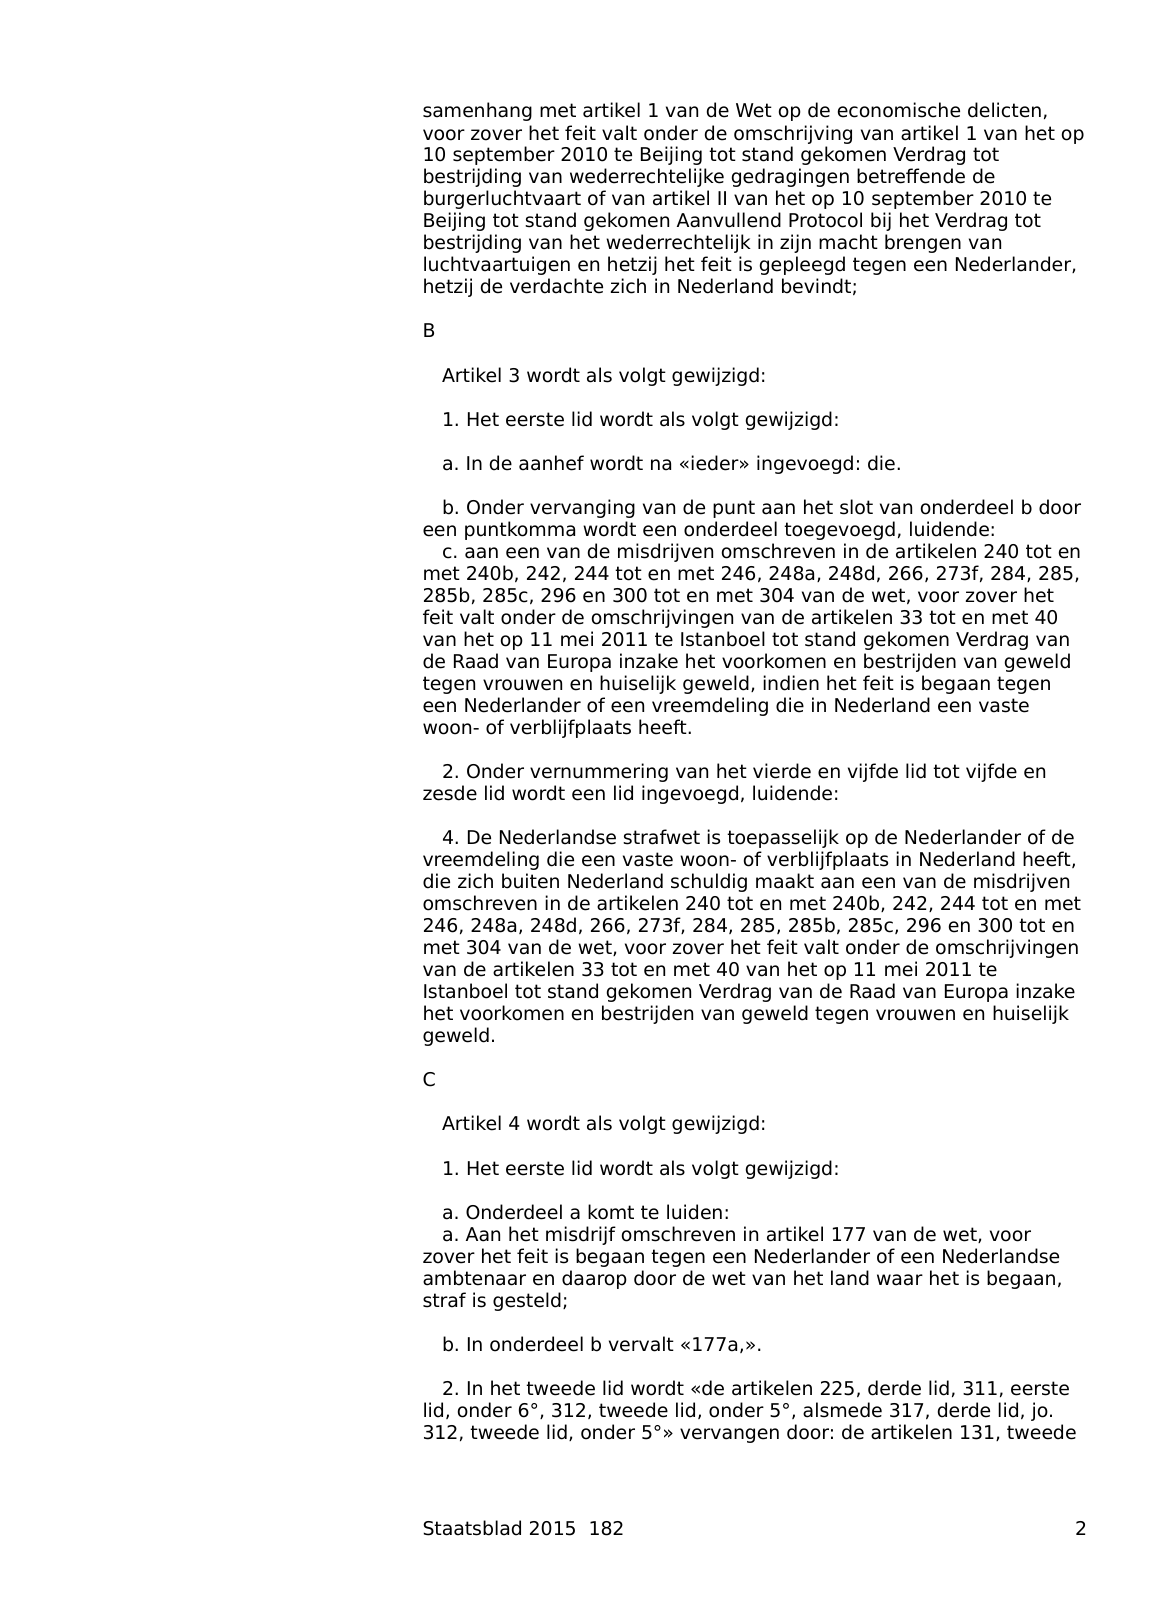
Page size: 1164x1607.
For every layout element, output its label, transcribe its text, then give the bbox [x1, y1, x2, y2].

text B [422, 320, 1087, 342]
text Artikel 3 wordt als volgt gewijzigd: [422, 364, 1087, 387]
text 1. Het eerste lid wordt als volgt gewijzigd: [422, 1157, 1087, 1179]
text samenhang met artikel 1 van de Wet op de economische delicten, voor zover het feit valt onder de omschrijving van artikel 1 van het op 10 september 2010 te Beijing tot stand gekomen Verdrag tot bestrijding van wederrechtelijke gedragingen betreffende de burgerluchtvaart of van artikel II van het op 10 september 2010 te Beijing tot stand gekomen Aanvullend Protocol bij het Verdrag tot bestrijding van het wederrechtelijk in zijn macht brengen van luchtvaartuigen en hetzij het feit is gepleegd tegen een Nederlander, hetzij de verdachte zich in Nederland bevindt; [422, 100, 1087, 298]
text a. In de aanhef wordt na «ieder» ingevoegd: die. [422, 453, 1087, 475]
text c. aan een van de misdrijven omschreven in de artikelen 240 tot en met 240b, 242, 244 tot en met 246, 248a, 248d, 266, 273f, 284, 285, 285b, 285c, 296 en 300 tot en met 304 van de wet, voor zover het feit valt onder de omschrijvingen van de artikelen 33 tot en met 40 van het op 11 mei 2011 te Istanboel tot stand gekomen Verdrag van de Raad van Europa inzake het voorkomen en bestrijden van geweld tegen vrouwen en huiselijk geweld, indien het feit is begaan tegen een Nederlander of een vreemdeling die in Nederland een vaste woon- of verblijfplaats heeft. [422, 541, 1087, 739]
text b. In onderdeel b vervalt «177a,». [422, 1334, 1087, 1356]
text 4. De Nederlandse strafwet is toepasselijk op de Nederlander of de vreemdeling die een vaste woon- of verblijfplaats in Nederland heeft, die zich buiten Nederland schuldig maakt aan een van de misdrijven omschreven in de artikelen 240 tot en met 240b, 242, 244 tot en met 246, 248a, 248d, 266, 273f, 284, 285, 285b, 285c, 296 en 300 tot en met 304 van de wet, voor zover het feit valt onder de omschrijvingen van de artikelen 33 tot en met 40 van het op 11 mei 2011 te Istanboel tot stand gekomen Verdrag van de Raad van Europa inzake het voorkomen en bestrijden van geweld tegen vrouwen en huiselijk geweld. [422, 827, 1087, 1047]
text b. Onder vervanging van de punt aan het slot van onderdeel b door een puntkomma wordt een onderdeel toegevoegd, luidende: [422, 497, 1087, 541]
text 1. Het eerste lid wordt als volgt gewijzigd: [422, 409, 1087, 431]
text a. Onderdeel a komt te luiden: [422, 1202, 1087, 1224]
text 2. Onder vernummering van het vierde en vijfde lid tot vijfde en zesde lid wordt een lid ingevoegd, luidende: [422, 761, 1087, 805]
text 2. In het tweede lid wordt «de artikelen 225, derde lid, 311, eerste lid, onder 6°, 312, tweede lid, onder 5°, alsmede 317, derde lid, jo. 312, tweede lid, onder 5°» vervangen door: de artikelen 131, tweede [422, 1378, 1087, 1444]
text C [422, 1069, 1087, 1091]
text a. Aan het misdrijf omschreven in artikel 177 van de wet, voor zover het feit is begaan tegen een Nederlander of een Nederlandse ambtenaar en daarop door de wet van het land waar het is begaan, straf is gesteld; [422, 1224, 1087, 1312]
text Artikel 4 wordt als volgt gewijzigd: [422, 1113, 1087, 1135]
